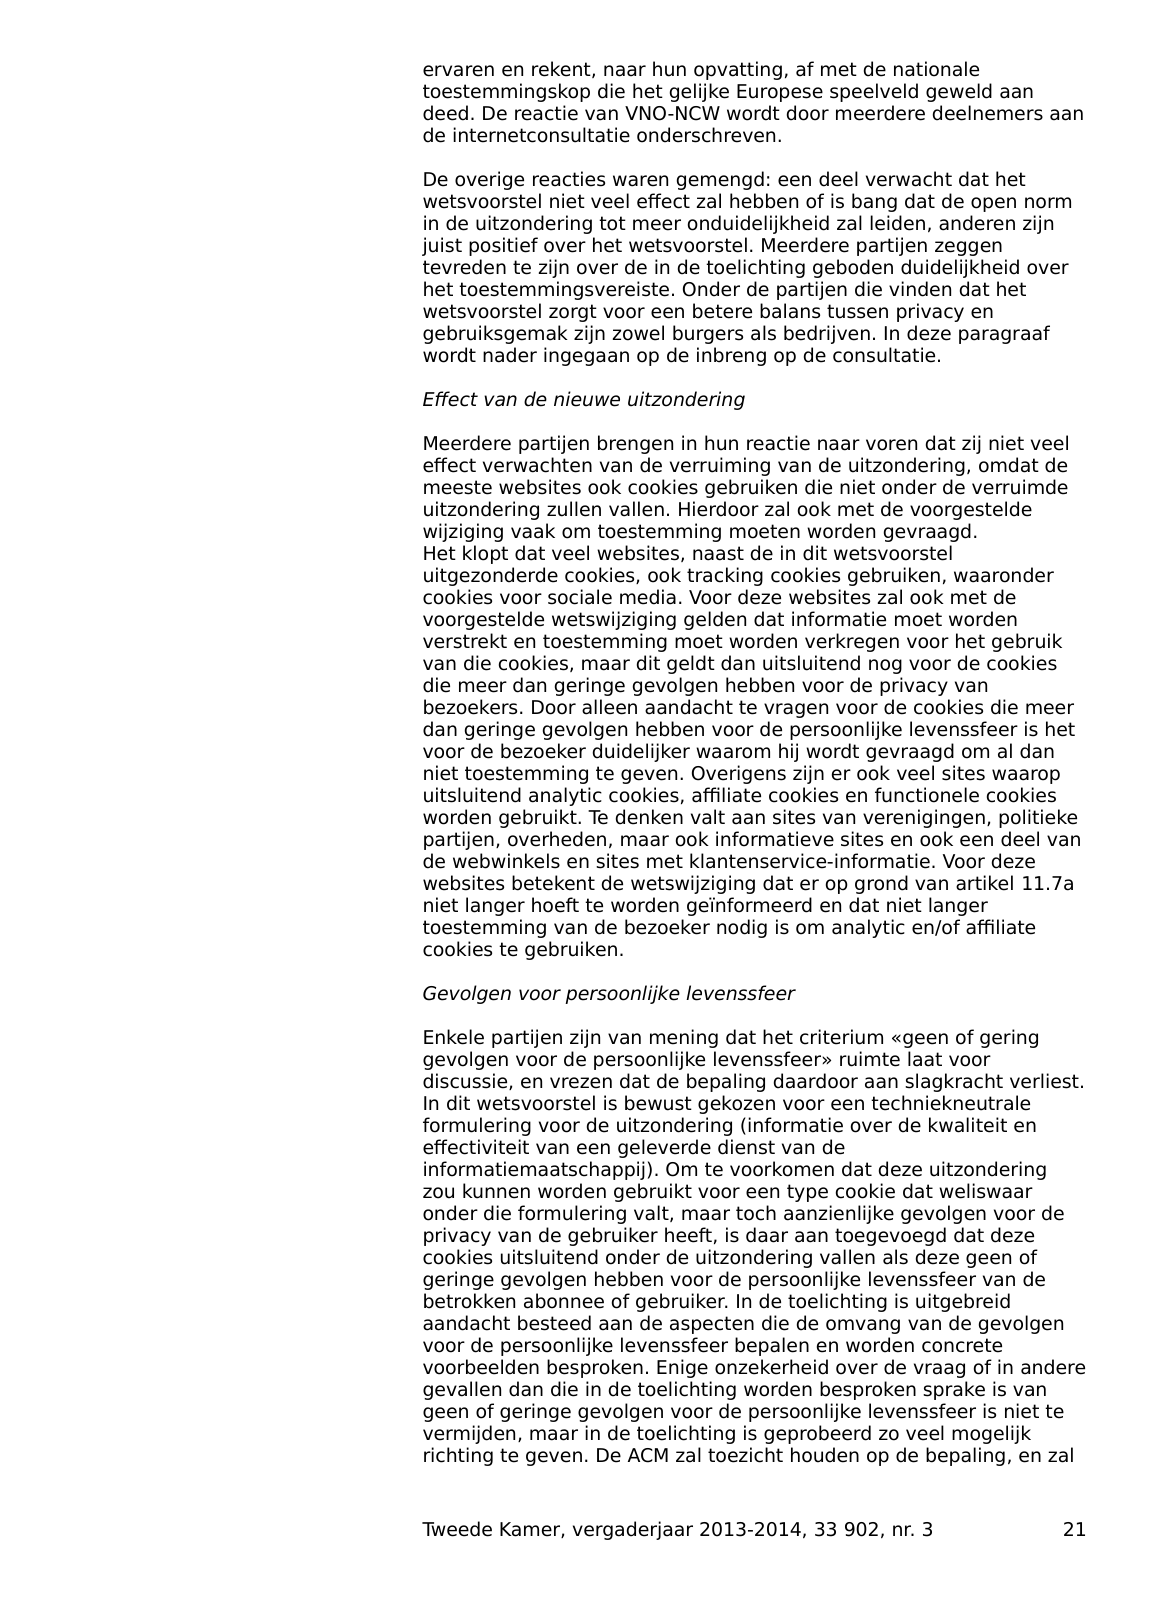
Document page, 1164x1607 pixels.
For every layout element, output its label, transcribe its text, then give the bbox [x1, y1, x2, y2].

text De overige reacties waren gemengd: een deel verwacht dat het wetsvoorstel niet veel effect zal hebben of is bang dat de open norm in de uitzondering tot meer onduidelijkheid zal leiden, anderen zijn juist positief over het wetsvoorstel. Meerdere partijen zeggen tevreden te zijn over de in de toelichting geboden duidelijkheid over het toestemmingsvereiste. Onder de partijen die vinden dat het wetsvoorstel zorgt voor een betere balans tussen privacy en gebruiksgemak zijn zowel burgers als bedrijven. In deze paragraaf wordt nader ingegaan op de inbreng op de consultatie. [422, 169, 1087, 367]
subtitle Effect van de nieuwe uitzondering [422, 389, 1087, 411]
subtitle Gevolgen voor persoonlijke levenssfeer [422, 983, 1087, 1005]
text ervaren en rekent, naar hun opvatting, af met de nationale toestemmingskop die het gelijke Europese speelveld geweld aan deed. De reactie van VNO-NCW wordt door meerdere deelnemers aan de internetconsultatie onderschreven. [422, 59, 1087, 147]
text Enkele partijen zijn van mening dat het criterium «geen of gering gevolgen voor de persoonlijke levenssfeer» ruimte laat voor discussie, en vrezen dat de bepaling daardoor aan slagkracht verliest. [422, 1027, 1087, 1093]
text Meerdere partijen brengen in hun reactie naar voren dat zij niet veel effect verwachten van de verruiming van de uitzondering, omdat de meeste websites ook cookies gebruiken die niet onder de verruimde uitzondering zullen vallen. Hierdoor zal ook met de voorgestelde wijziging vaak om toestemming moeten worden gevraagd. [422, 433, 1087, 543]
text Het klopt dat veel websites, naast de in dit wetsvoorstel uitgezonderde cookies, ook tracking cookies gebruiken, waaronder cookies voor sociale media. Voor deze websites zal ook met de voorgestelde wetswijziging gelden dat informatie moet worden verstrekt en toestemming moet worden verkregen voor het gebruik van die cookies, maar dit geldt dan uitsluitend nog voor de cookies die meer dan geringe gevolgen hebben voor de privacy van bezoekers. Door alleen aandacht te vragen voor de cookies die meer dan geringe gevolgen hebben voor de persoonlijke levenssfeer is het voor de bezoeker duidelijker waarom hij wordt gevraagd om al dan niet toestemming te geven. Overigens zijn er ook veel sites waarop uitsluitend analytic cookies, affiliate cookies en functionele cookies worden gebruikt. Te denken valt aan sites van verenigingen, politieke partijen, overheden, maar ook informatieve sites en ook een deel van de webwinkels en sites met klantenservice-informatie. Voor deze websites betekent de wetswijziging dat er op grond van artikel 11.7a niet langer hoeft te worden geïnformeerd en dat niet langer toestemming van de bezoeker nodig is om analytic en/of affiliate cookies te gebruiken. [422, 543, 1087, 961]
text In dit wetsvoorstel is bewust gekozen voor een techniekneutrale formulering voor de uitzondering (informatie over de kwaliteit en effectiviteit van een geleverde dienst van de informatiemaatschappij). Om te voorkomen dat deze uitzondering zou kunnen worden gebruikt voor een type cookie dat weliswaar onder die formulering valt, maar toch aanzienlijke gevolgen voor de privacy van de gebruiker heeft, is daar aan toegevoegd dat deze cookies uitsluitend onder de uitzondering vallen als deze geen of geringe gevolgen hebben voor de persoonlijke levenssfeer van de betrokken abonnee of gebruiker. In de toelichting is uitgebreid aandacht besteed aan de aspecten die de omvang van de gevolgen voor de persoonlijke levenssfeer bepalen en worden concrete voorbeelden besproken. Enige onzekerheid over de vraag of in andere gevallen dan die in de toelichting worden besproken sprake is van geen of geringe gevolgen voor de persoonlijke levenssfeer is niet te vermijden, maar in de toelichting is geprobeerd zo veel mogelijk richting te geven. De ACM zal toezicht houden op de bepaling, en zal [422, 1093, 1087, 1467]
